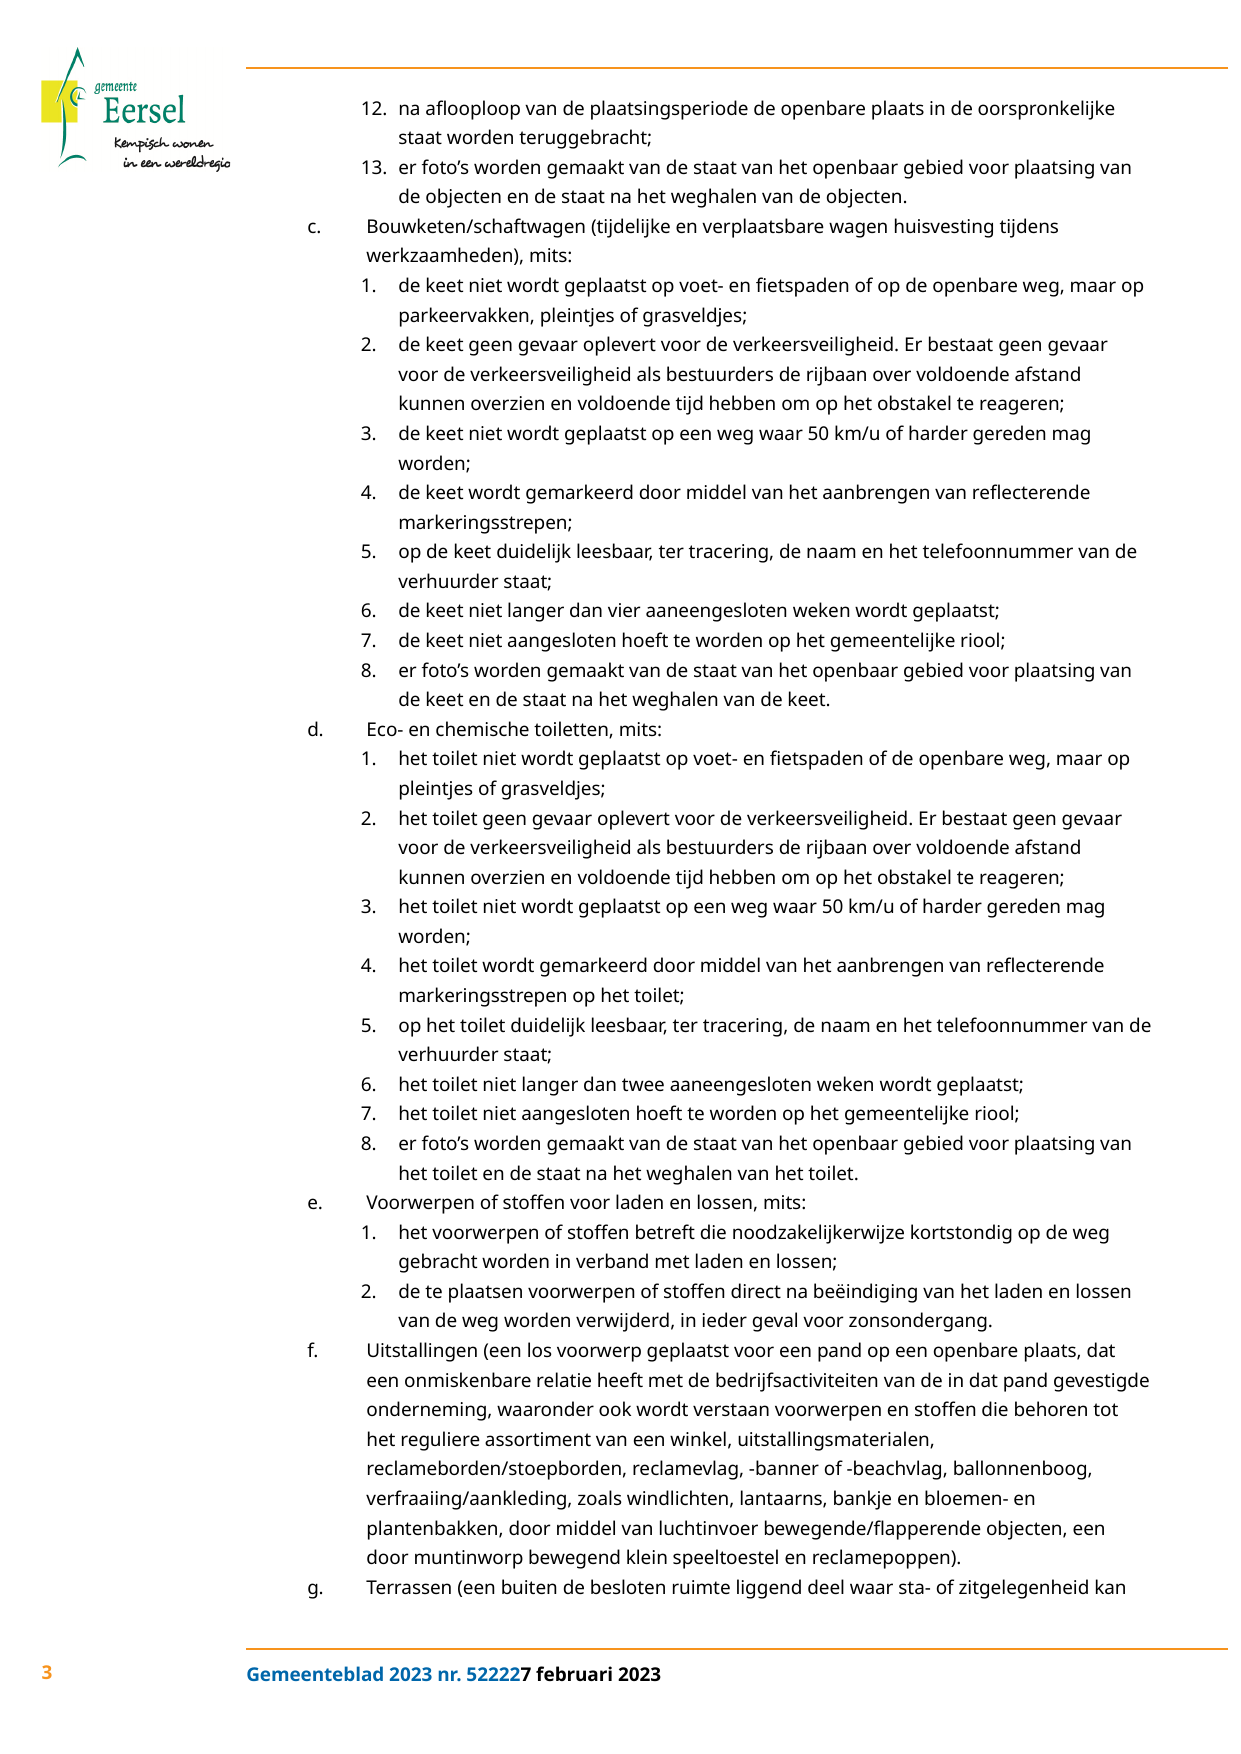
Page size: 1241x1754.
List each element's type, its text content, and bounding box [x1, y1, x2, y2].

list de keet niet langer dan vier aaneengesloten weken wordt geplaatst; [361, 598, 1152, 623]
list de te plaatsen voorwerpen of stoffen direct na beëindiging van het laden en lossen van de weg worden verwijderd, in ieder geval voor zonsondergang. [361, 1278, 1152, 1333]
list op het toilet duidelijk leesbaar, ter tracering, de naam en het telefoonnummer van de verhuurder staat; [361, 1012, 1152, 1067]
list de keet niet wordt geplaatst op voet- en fietspaden of op de openbare weg, maar op parkeervakken, pleintjes of grasveldjes; [361, 272, 1152, 328]
list de keet niet aangesloten hoeft te worden op het gemeentelijke riool; [361, 627, 1152, 653]
list de keet wordt gemarkeerd door middel van het aanbrengen van reflecterende markeringsstrepen; [361, 479, 1152, 535]
list er foto’s worden gemaakt van de staat van het openbaar gebied voor plaatsing van het toilet en de staat na het weghalen van het toilet. [361, 1130, 1152, 1186]
list Eco- en chemische toiletten, mits: [307, 716, 1152, 742]
list op de keet duidelijk leesbaar, ter tracering, de naam en het telefoonnummer van de verhuurder staat; [361, 538, 1152, 594]
list na aflooploop van de plaatsingsperiode de openbare plaats in de oorspronkelijke staat worden teruggebracht; [361, 95, 1152, 150]
list Bouwketen/schaftwagen (tijdelijke en verplaatsbare wagen huisvesting tijdens werkzaamheden), mits: [307, 213, 1152, 268]
list er foto’s worden gemaakt van de staat van het openbaar gebied voor plaatsing van de objecten en de staat na het weghalen van de objecten. [361, 154, 1152, 209]
list het toilet geen gevaar oplevert voor de verkeersveiligheid. Er bestaat geen gevaar voor de verkeersveiligheid als bestuurders de rijbaan over voldoende afstand kunnen overzien en voldoende tijd hebben om op het obstakel te reageren; [361, 805, 1152, 890]
list het toilet niet langer dan twee aaneengesloten weken wordt geplaatst; [361, 1071, 1152, 1097]
picture [41, 47, 231, 172]
list er foto’s worden gemaakt van de staat van het openbaar gebied voor plaatsing van de keet en de staat na het weghalen van de keet. [361, 657, 1152, 712]
list de keet geen gevaar oplevert voor de verkeersveiligheid. Er bestaat geen gevaar voor de verkeersveiligheid als bestuurders de rijbaan over voldoende afstand kunnen overzien en voldoende tijd hebben om op het obstakel te reageren; [361, 331, 1152, 416]
list Uitstallingen (een los voorwerp geplaatst voor een pand op een openbare plaats, dat een onmiskenbare relatie heeft met de bedrijfsactiviteiten van de in dat pand gevestigde onderneming, waaronder ook wordt verstaan voorwerpen en stoffen die behoren tot het reguliere assortiment van een winkel, uitstallingsmaterialen, reclameborden/stoepborden, reclamevlag, -banner of -beachvlag, ballonnenboog, verfraaiing/aankleding, zoals windlichten, lantaarns, bankje en bloemen- en plantenbakken, door middel van luchtinvoer bewegende/flapperende objecten, een door muntinworp bewegend klein speeltoestel en reclamepoppen). [307, 1337, 1152, 1570]
list het toilet wordt gemarkeerd door middel van het aanbrengen van reflecterende markeringsstrepen op het toilet; [361, 953, 1152, 1008]
list het voorwerpen of stoffen betreft die noodzakelijkerwijze kortstondig op de weg gebracht worden in verband met laden en lossen; [361, 1219, 1152, 1274]
list het toilet niet aangesloten hoeft te worden op het gemeentelijke riool; [361, 1101, 1152, 1126]
list het toilet niet wordt geplaatst op voet- en fietspaden of de openbare weg, maar op pleintjes of grasveldjes; [361, 746, 1152, 801]
list Voorwerpen of stoffen voor laden en lossen, mits: [307, 1189, 1152, 1215]
list Terrassen (een buiten de besloten ruimte liggend deel waar sta- of zitgelegenheid kan [307, 1574, 1152, 1600]
list het toilet niet wordt geplaatst op een weg waar 50 km/u of harder gereden mag worden; [361, 893, 1152, 949]
list de keet niet wordt geplaatst op een weg waar 50 km/u of harder gereden mag worden; [361, 420, 1152, 476]
